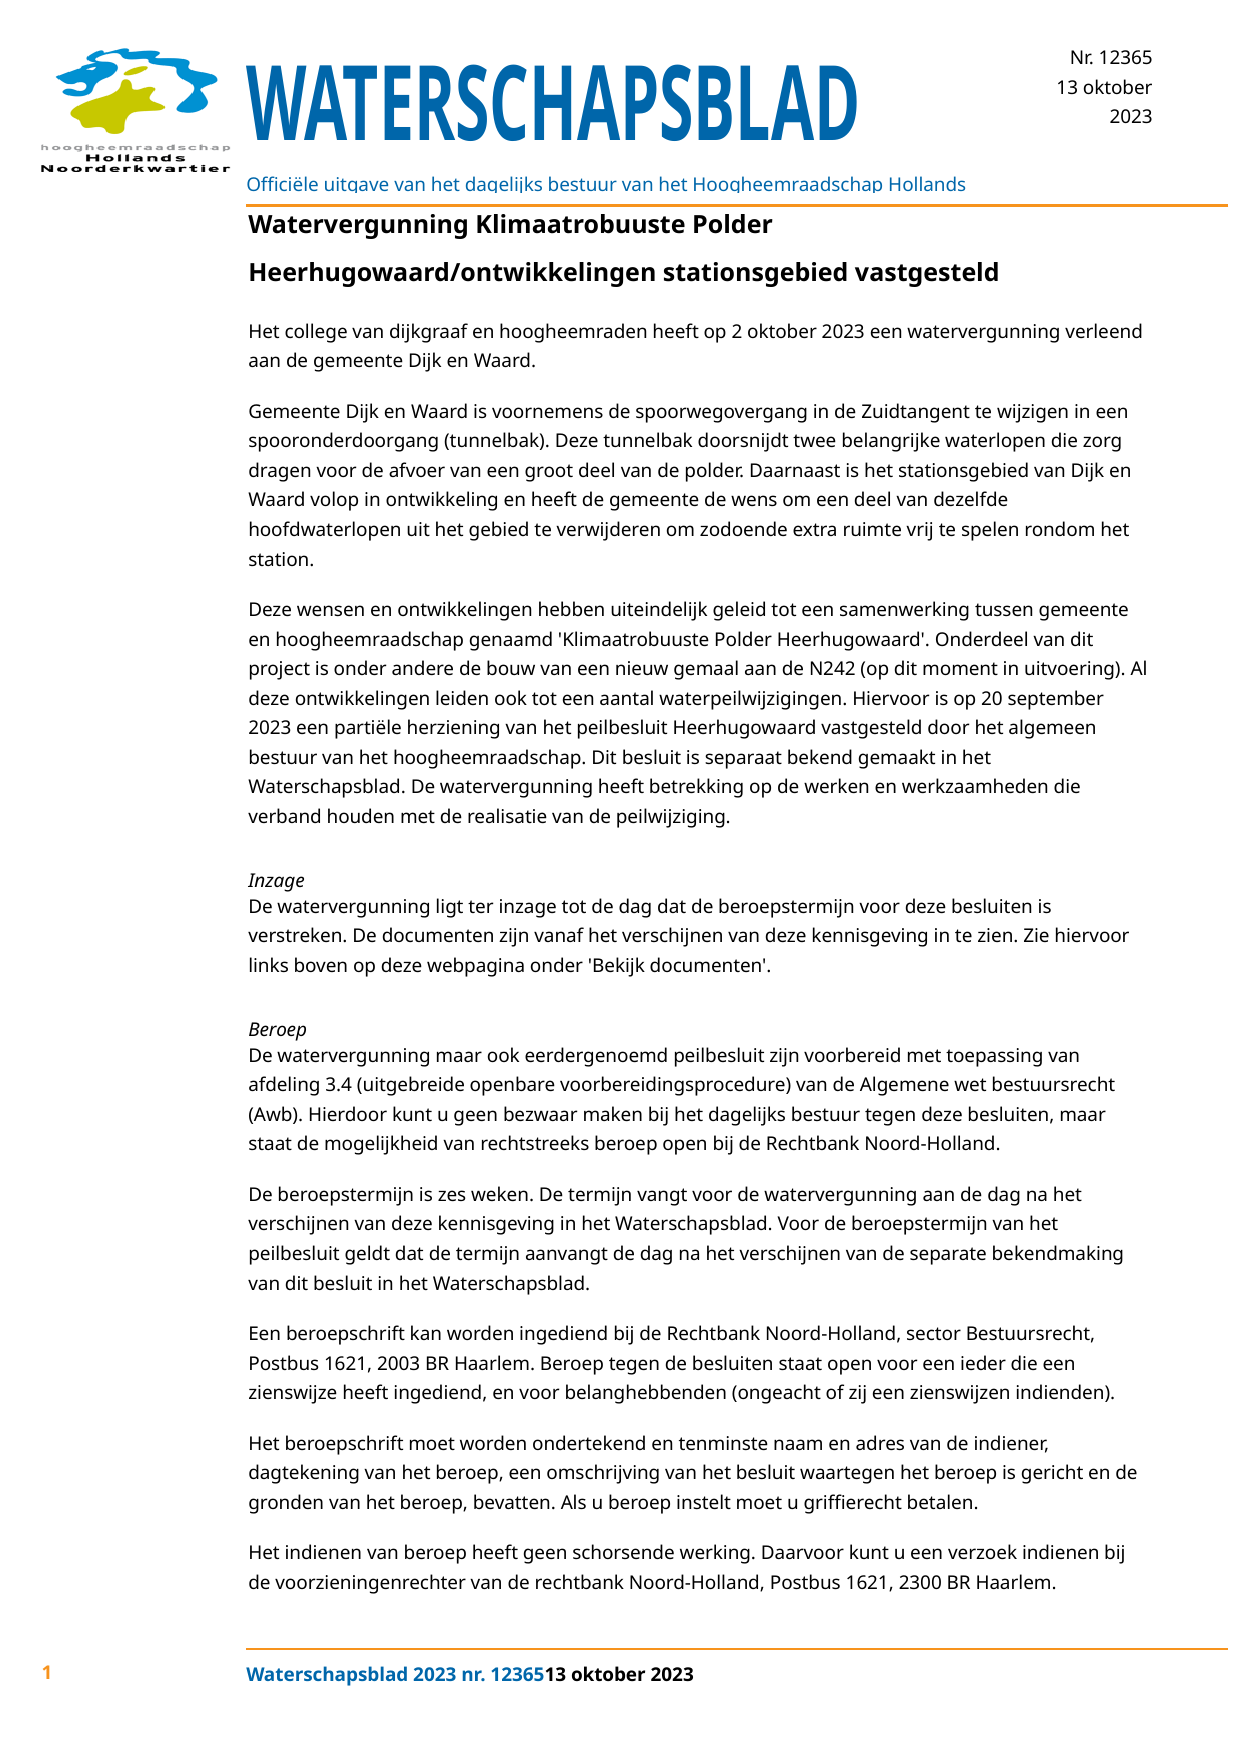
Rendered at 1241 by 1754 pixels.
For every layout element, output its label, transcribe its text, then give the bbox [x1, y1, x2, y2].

text Het indienen van beroep heeft geen schorsende werking. Daarvoor kunt u een verzoek indienen bij de voorzieningenrechter van de rechtbank Noord-Holland, Postbus 1621, 2300 BR Haarlem. [248, 1539, 1152, 1595]
text De watervergunning ligt ter inzage tot de dag dat de beroepstermijn voor deze besluiten is verstreken. De documenten zijn vanaf het verschijnen van deze kennisgeving in te zien. Zie hiervoor links boven op deze webpagina onder 'Bekijk documenten'. [248, 893, 1152, 978]
text Inzage [248, 867, 1152, 893]
text Een beroepschrift kan worden ingediend bij de Rechtbank Noord-Holland, sector Bestuursrecht, Postbus 1621, 2003 BR Haarlem. Beroep tegen de besluiten staat open voor een ieder die een zienswijze heeft ingediend, en voor belanghebbenden (ongeacht of zij een zienswijzen indienden). [248, 1320, 1152, 1405]
text Het college van dijkgraaf en hoogheemraden heeft op 2 oktober 2023 een watervergunning verleend aan de gemeente Dijk en Waard. [248, 318, 1152, 373]
text Deze wensen en ontwikkelingen hebben uiteindelijk geleid tot een samenwerking tussen gemeente en hoogheemraadschap genaamd 'Klimaatrobuuste Polder Heerhugowaard'. Onderdeel van dit project is onder andere de bouw van een nieuw gemaal aan de N242 (op dit moment in uitvoering). Al deze ontwikkelingen leiden ook tot een aantal waterpeilwijzigingen. Hiervoor is op 20 september 2023 een partiële herziening van het peilbesluit Heerhugowaard vastgesteld door het algemeen bestuur van het hoogheemraadschap. Dit besluit is separaat bekend gemaakt in het Waterschapsblad. De watervergunning heeft betrekking op de werken en werkzaamheden die verband houden met de realisatie van de peilwijziging. [248, 596, 1152, 829]
text Watervergunning Klimaatrobuuste Polder Heerhugowaard/ontwikkelingen stationsgebied vastgesteld [248, 207, 1152, 288]
text De beroepstermijn is zes weken. De termijn vangt voor de watervergunning aan de dag na het verschijnen van deze kennisgeving in het Waterschapsblad. Voor de beroepstermijn van het peilbesluit geldt dat de termijn aanvangt de dag na het verschijnen van de separate bekendmaking van dit besluit in het Waterschapsblad. [248, 1181, 1152, 1296]
text De watervergunning maar ook eerdergenoemd peilbesluit zijn voorbereid met toepassing van afdeling 3.4 (uitgebreide openbare voorbereidingsprocedure) van de Algemene wet bestuursrecht (Awb). Hierdoor kunt u geen bezwaar maken bij het dagelijks bestuur tegen deze besluiten, maar staat de mogelijkheid van rechtstreeks beroep open bij de Rechtbank Noord-Holland. [248, 1042, 1152, 1156]
text Beroep [248, 1016, 1152, 1042]
text Het beroepschrift moet worden ondertekend en tenminste naam en adres van de indiener, dagtekening van het beroep, een omschrijving van het besluit waartegen het beroep is gericht en de gronden van het beroep, bevatten. Als u beroep instelt moet u griffierecht betalen. [248, 1430, 1152, 1515]
text Gemeente Dijk en Waard is voornemens de spoorwegovergang in de Zuidtangent te wijzigen in een spooronderdoorgang (tunnelbak). Deze tunnelbak doorsnijdt twee belangrijke waterlopen die zorg dragen voor de afvoer van een groot deel van de polder. Daarnaast is het stationsgebied van Dijk en Waard volop in ontwikkeling en heeft de gemeente de wens om een deel van dezelfde hoofdwaterlopen uit het gebied te verwijderen om zodoende extra ruimte vrij te spelen rondom het station. [248, 398, 1152, 572]
picture [41, 47, 231, 172]
